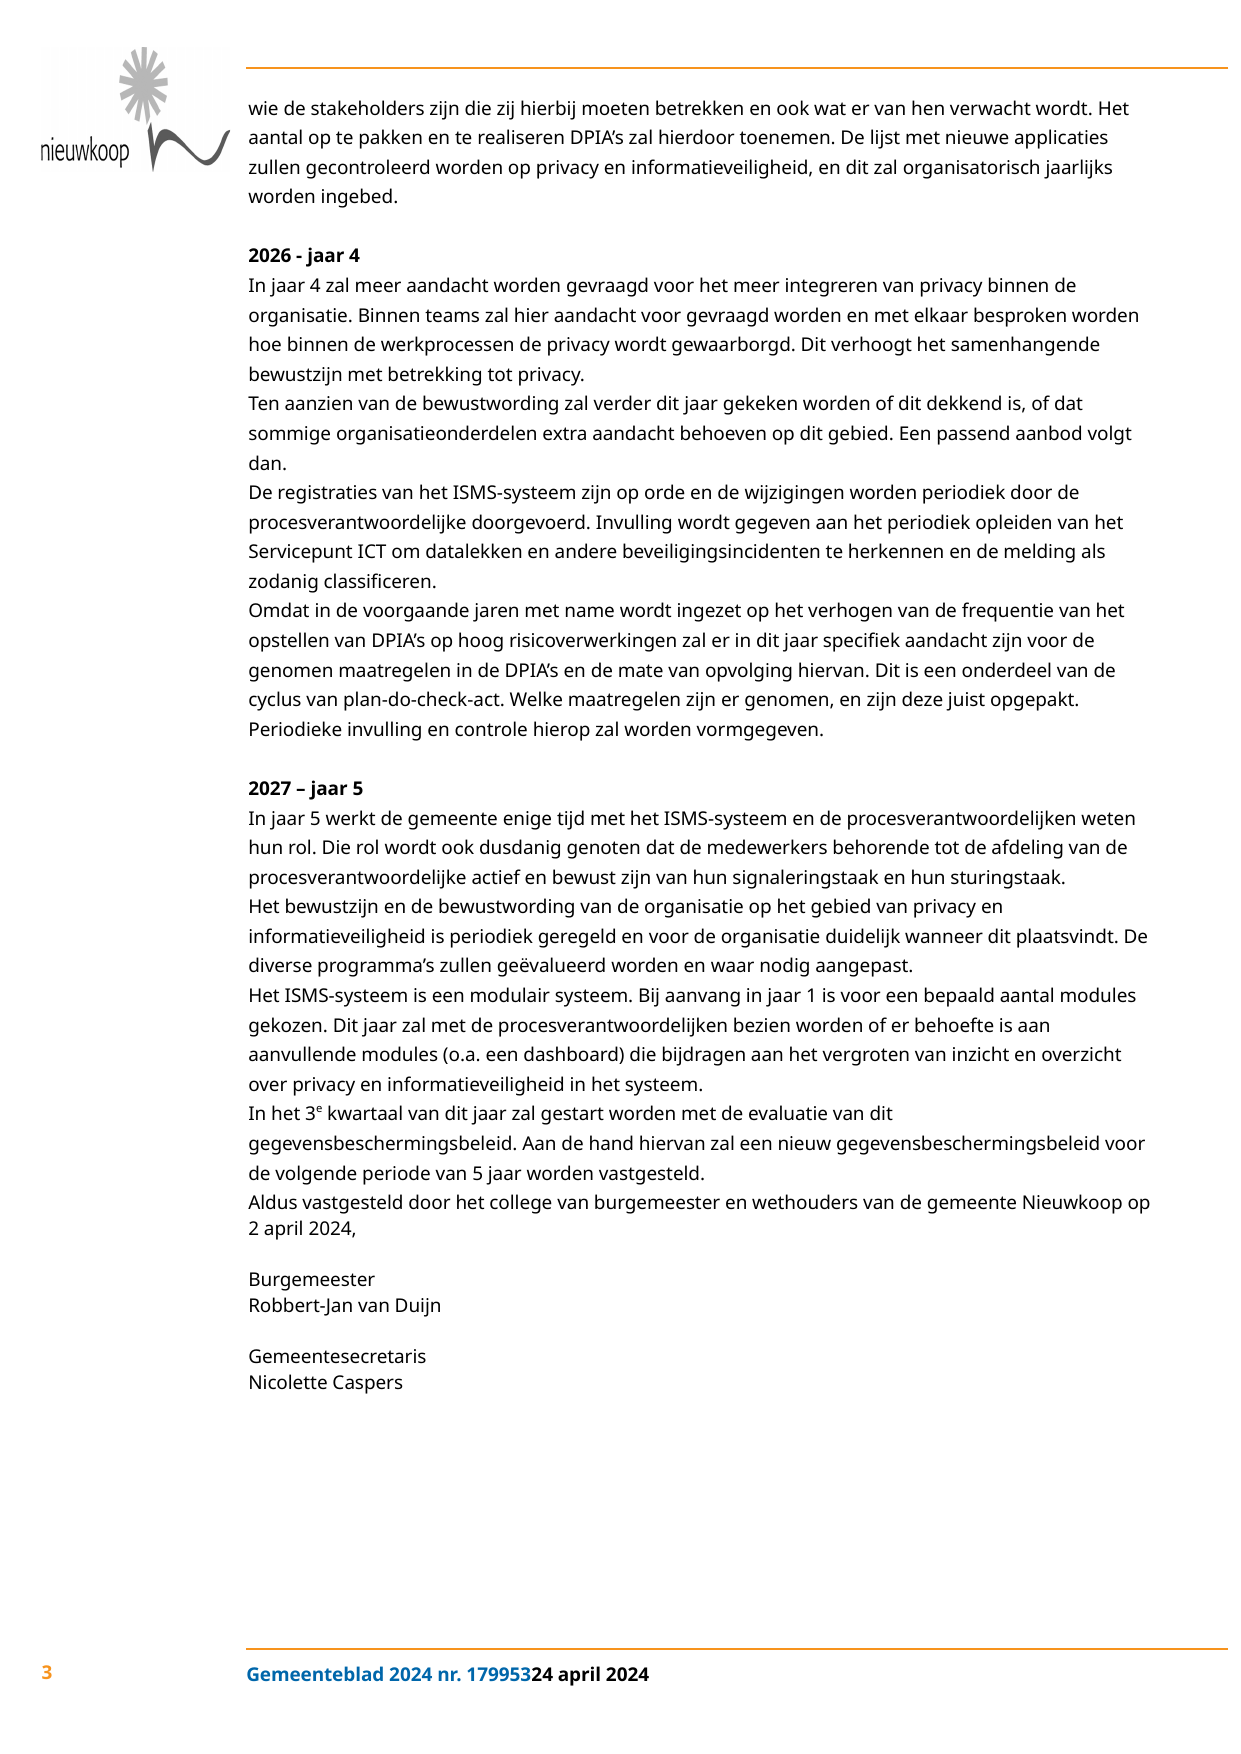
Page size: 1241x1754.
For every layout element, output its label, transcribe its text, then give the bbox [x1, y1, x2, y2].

text De registraties van het ISMS-systeem zijn op orde en de wijzigingen worden periodiek door de procesverantwoordelijke doorgevoerd. Invulling wordt gegeven aan het periodiek opleiden van het Servicepunt ICT om datalekken en andere beveiligingsincidenten te herkennen en de melding als zodanig classificeren. [248, 479, 1152, 594]
text In het 3e kwartaal van dit jaar zal gestart worden met de evaluatie van dit gegevensbeschermingsbeleid. Aan de hand hiervan zal een nieuw gegevensbeschermingsbeleid voor de volgende periode van 5 jaar worden vastgesteld. [248, 1101, 1152, 1186]
text Het ISMS-systeem is een modulair systeem. Bij aanvang in jaar 1 is voor een bepaald aantal modules gekozen. Dit jaar zal met de procesverantwoordelijken bezien worden of er behoefte is aan aanvullende modules (o.a. een dashboard) die bijdragen aan het vergroten van inzicht en overzicht over privacy en informatieveiligheid in het systeem. [248, 982, 1152, 1097]
text Het bewustzijn en de bewustwording van de organisatie op het gebied van privacy en informatieveiligheid is periodiek geregeld en voor de organisatie duidelijk wanneer dit plaatsvindt. De diverse programma’s zullen geëvalueerd worden en waar nodig aangepast. [248, 893, 1152, 978]
text wie de stakeholders zijn die zij hierbij moeten betrekken en ook wat er van hen verwacht wordt. Het aantal op te pakken en te realiseren DPIA’s zal hierdoor toenemen. De lijst met nieuwe applicaties zullen gecontroleerd worden op privacy en informatieveiligheid, en dit zal organisatorisch jaarlijks worden ingebed. [248, 95, 1152, 209]
text 2027 – jaar 5 [248, 775, 1152, 801]
text 2026 - jaar 4 [248, 243, 1152, 268]
text Ten aanzien van de bewustwording zal verder dit jaar gekeken worden of dit dekkend is, of dat sommige organisatieonderdelen extra aandacht behoeven op dit gebied. Een passend aanbod volgt dan. [248, 391, 1152, 476]
text In jaar 4 zal meer aandacht worden gevraagd voor het meer integreren van privacy binnen de organisatie. Binnen teams zal hier aandacht voor gevraagd worden en met elkaar besproken worden hoe binnen de werkprocessen de privacy wordt gewaarborgd. Dit verhoogt het samenhangende bewustzijn met betrekking tot privacy. [248, 272, 1152, 387]
text Robbert-Jan van Duijn [248, 1292, 1152, 1318]
text Nicolette Caspers [248, 1369, 1152, 1395]
text Omdat in de voorgaande jaren met name wordt ingezet op het verhogen van de frequentie van het opstellen van DPIA’s op hoog risicoverwerkingen zal er in dit jaar specifiek aandacht zijn voor de genomen maatregelen in de DPIA’s en de mate van opvolging hiervan. Dit is een onderdeel van de cyclus van plan-do-check-act. Welke maatregelen zijn er genomen, en zijn deze juist opgepakt. Periodieke invulling en controle hierop zal worden vormgegeven. [248, 598, 1152, 742]
text Burgemeester [248, 1267, 1152, 1292]
text In jaar 5 werkt de gemeente enige tijd met het ISMS-systeem en de procesverantwoordelijken weten hun rol. Die rol wordt ook dusdanig genoten dat de medewerkers behorende tot de afdeling van de procesverantwoordelijke actief en bewust zijn van hun signaleringstaak en hun sturingstaak. [248, 805, 1152, 890]
text Gemeentesecretaris [248, 1344, 1152, 1369]
text Aldus vastgesteld door het college van burgemeester en wethouders van de gemeente Nieuwkoop op 2 april 2024, [248, 1189, 1152, 1241]
picture [41, 47, 231, 172]
